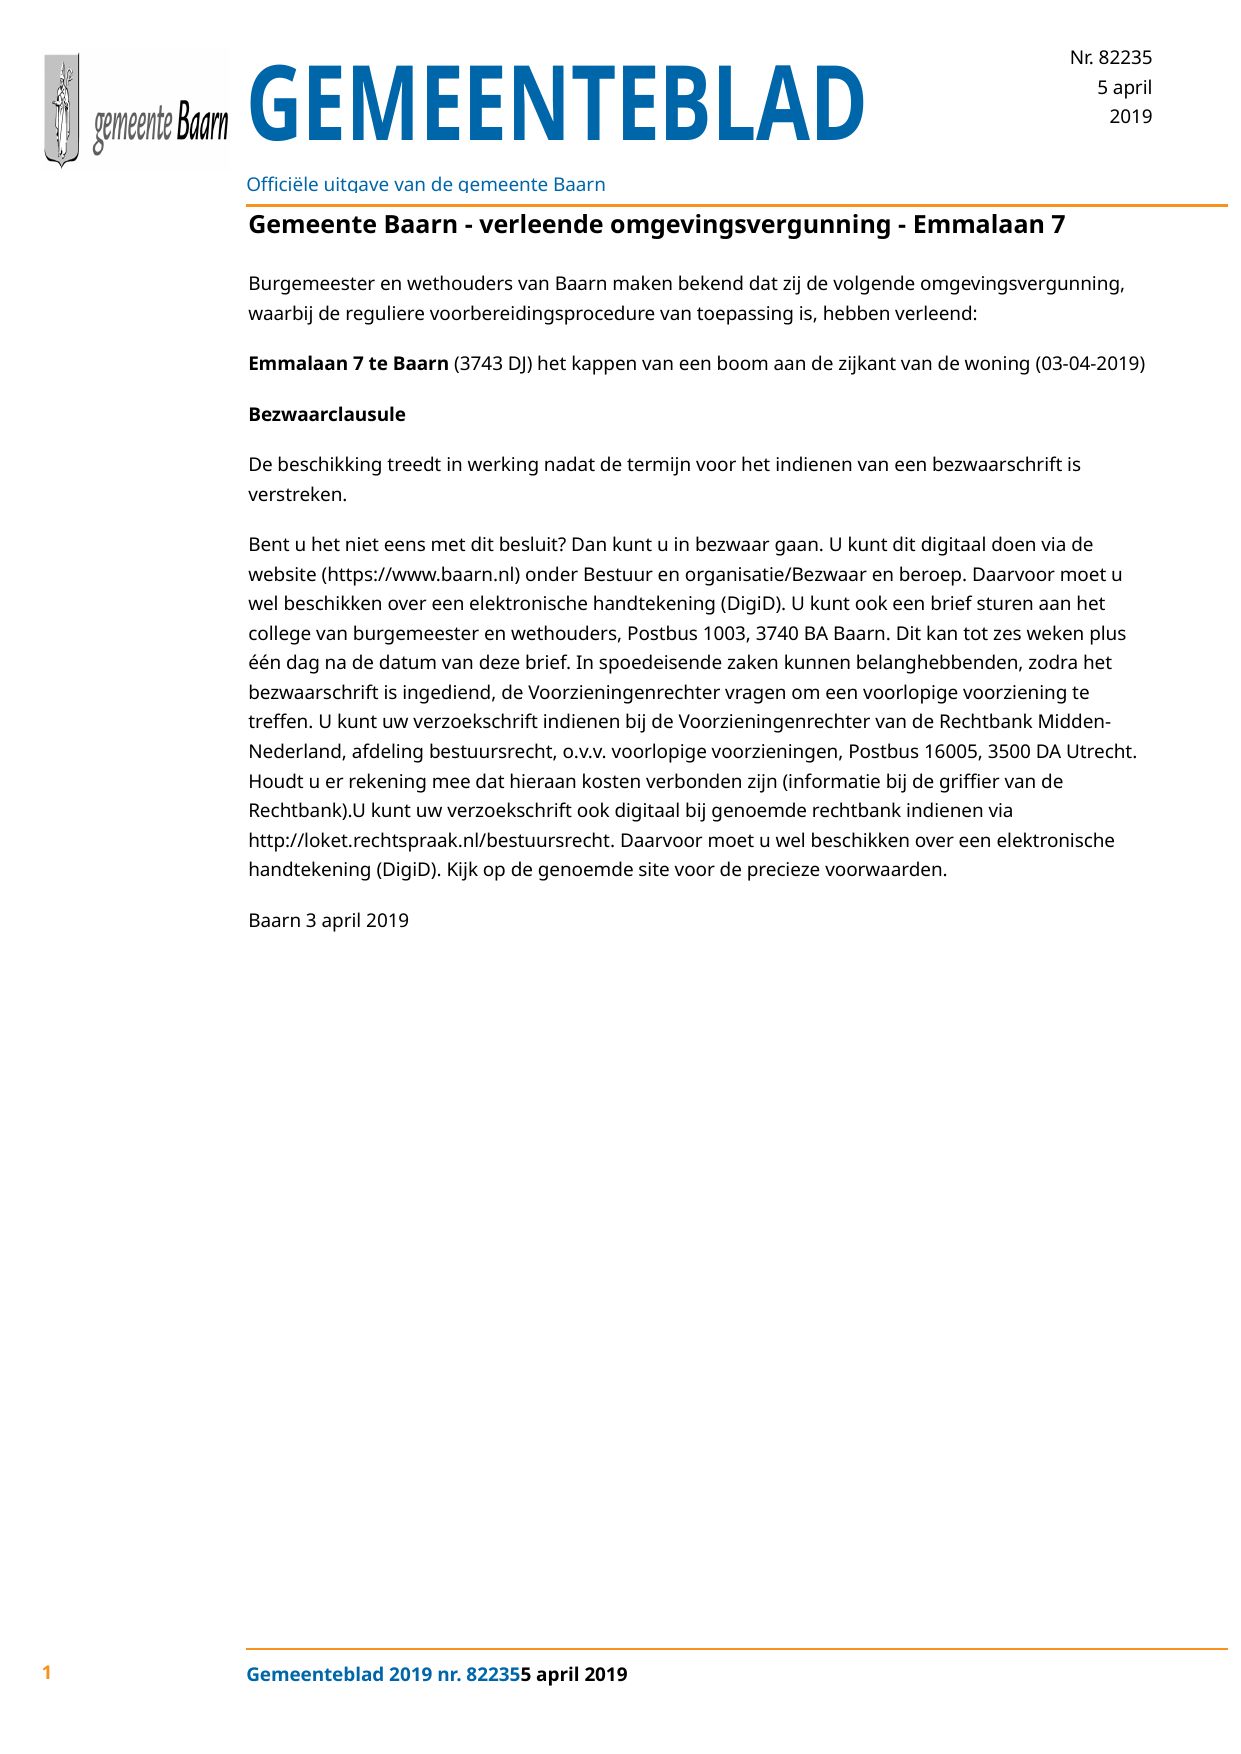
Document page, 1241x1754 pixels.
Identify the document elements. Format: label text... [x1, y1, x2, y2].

text Baarn 3 april 2019 [248, 907, 1152, 933]
text Burgemeester en wethouders van Baarn maken bekend dat zij de volgende omgevingsvergunning, waarbij de reguliere voorbereidingsprocedure van toepassing is, hebben verleend: [248, 270, 1152, 326]
picture [41, 47, 231, 172]
text Emmalaan 7 te Baarn (3743 DJ) het kappen van een boom aan de zijkant van de woning (03-04-2019) [248, 350, 1152, 376]
text De beschikking treedt in werking nadat de termijn voor het indienen van een bezwaarschrift is verstreken. [248, 451, 1152, 506]
text Gemeente Baarn - verleende omgevingsvergunning - Emmalaan 7 [248, 207, 1152, 241]
text Bezwaarclausule [248, 401, 1152, 426]
text Bent u het niet eens met dit besluit? Dan kunt u in bezwaar gaan. U kunt dit digitaal doen via de website (https://www.baarn.nl) onder Bestuur en organisatie/Bezwaar en beroep. Daarvoor moet u wel beschikken over een elektronische handtekening (DigiD). U kunt ook een brief sturen aan het college van burgemeester en wethouders, Postbus 1003, 3740 BA Baarn. Dit kan tot zes weken plus één dag na de datum van deze brief. In spoedeisende zaken kunnen belanghebbenden, zodra het bezwaarschrift is ingediend, de Voorzieningenrechter vragen om een voorlopige voorziening te treffen. U kunt uw verzoekschrift indienen bij de Voorzieningenrechter van de Rechtbank Midden-Nederland, afdeling bestuursrecht, o.v.v. voorlopige voorzieningen, Postbus 16005, 3500 DA Utrecht. Houdt u er rekening mee dat hieraan kosten verbonden zijn (informatie bij de griffier van de Rechtbank).U kunt uw verzoekschrift ook digitaal bij genoemde rechtbank indienen via http://loket.rechtspraak.nl/bestuursrecht. Daarvoor moet u wel beschikken over een elektronische handtekening (DigiD). Kijk op de genoemde site voor de precieze voorwaarden. [248, 531, 1152, 882]
